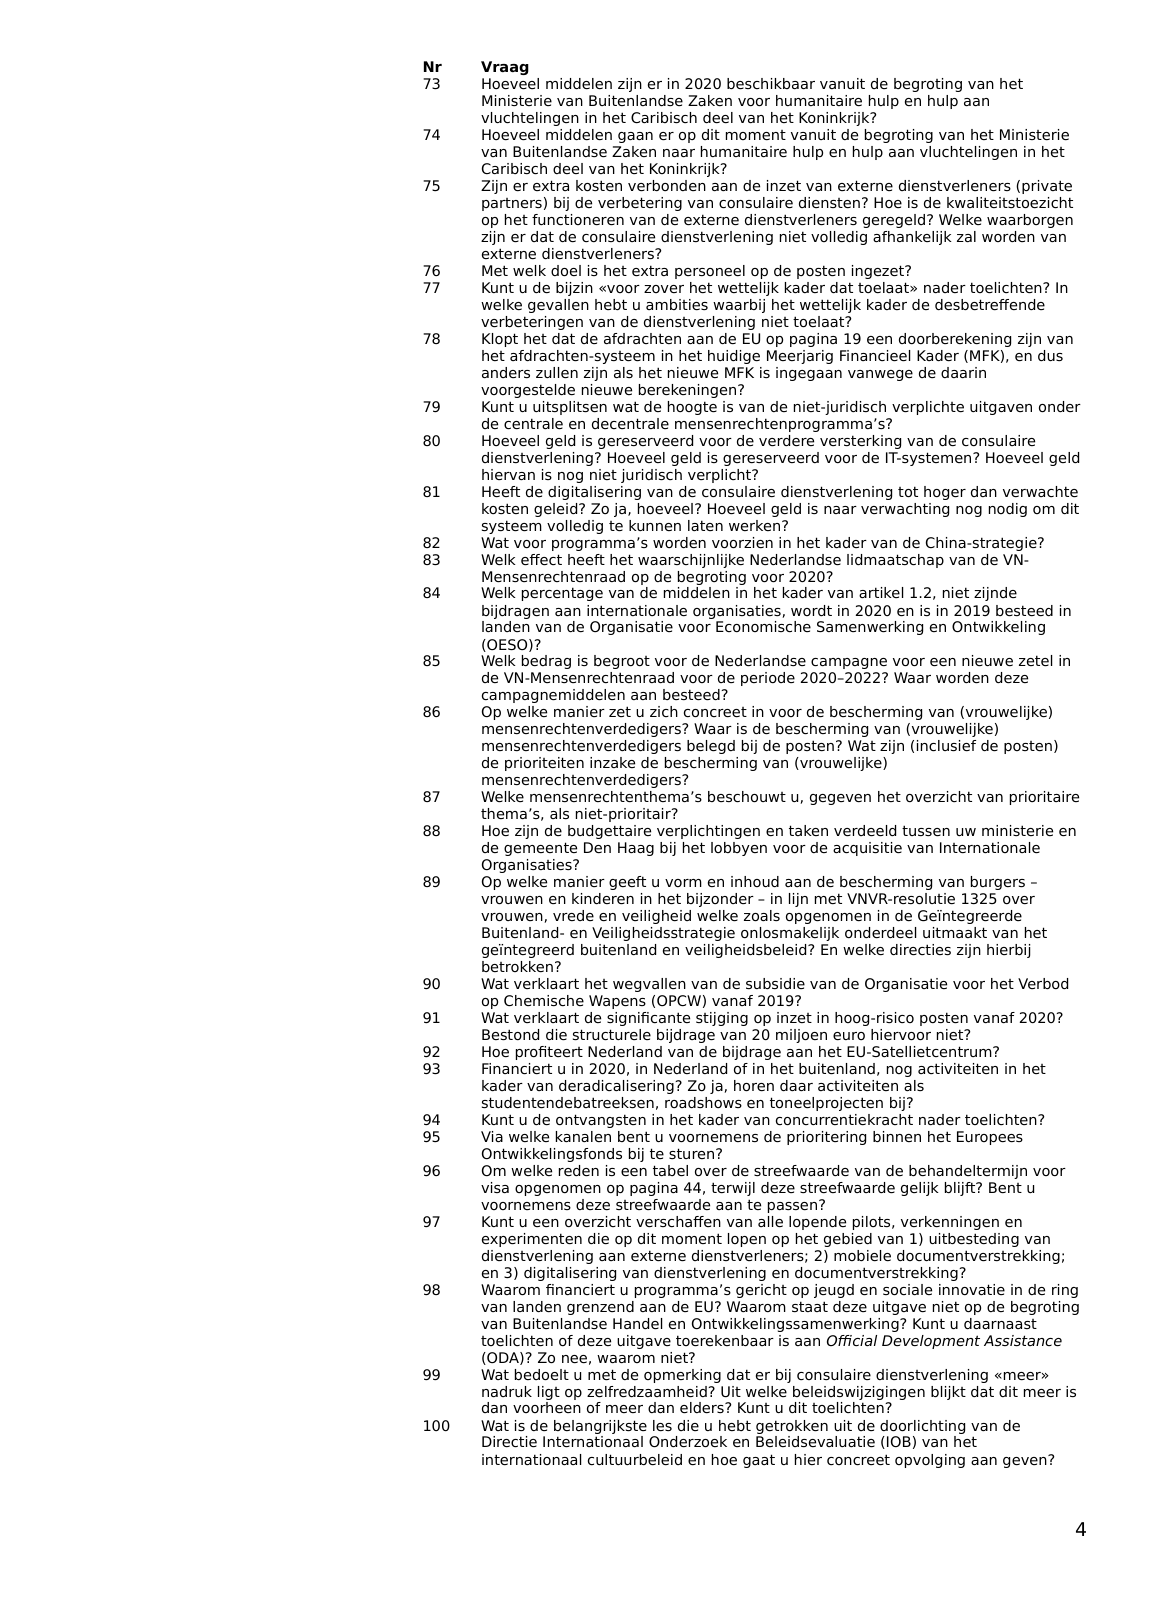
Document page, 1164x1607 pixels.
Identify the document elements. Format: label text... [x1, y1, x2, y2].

table_cell 96 [422, 1163, 475, 1214]
table_cell 92 [422, 1044, 475, 1061]
table_cell 83 [422, 551, 475, 585]
table_cell 99 [422, 1366, 475, 1417]
table_cell Op welke manier zet u zich concreet in voor de bescherming van (vrouwelijke) mensenrechtenverdedigers? Waar is de bescherming van (vrouwelijke) mensenrechtenverdedigers belegd bij de posten? Wat zijn (inclusief de posten) de prioriteiten inzake de bescherming van (vrouwelijke) mensenrechtenverdedigers? [475, 704, 1087, 789]
table_cell 77 [422, 280, 475, 331]
table_cell 85 [422, 653, 475, 704]
table_cell 98 [422, 1282, 475, 1366]
table_cell Waarom financiert u programma’s gericht op jeugd en sociale innovatie in de ring van landen grenzend aan de EU? Waarom staat deze uitgave niet op de begroting van Buitenlandse Handel en Ontwikkelingssamenwerking? Kunt u daarnaast toelichten of deze uitgave toerekenbaar is aan Official Development Assistance (ODA)? Zo nee, waarom niet? [475, 1282, 1087, 1366]
table_cell Wat bedoelt u met de opmerking dat er bij consulaire dienstverlening «meer» nadruk ligt op zelfredzaamheid? Uit welke beleidswijzigingen blijkt dat dit meer is dan voorheen of meer dan elders? Kunt u dit toelichten? [475, 1366, 1087, 1417]
table_cell Wat voor programma’s worden voorzien in het kader van de China-strategie? [475, 535, 1087, 551]
table_cell Welke mensenrechtenthema’s beschouwt u, gegeven het overzicht van prioritaire thema’s, als niet-prioritair? [475, 789, 1087, 823]
table_cell Hoeveel middelen zijn er in 2020 beschikbaar vanuit de begroting van het Ministerie van Buitenlandse Zaken voor humanitaire hulp en hulp aan vluchtelingen in het Caribisch deel van het Koninkrijk? [475, 76, 1087, 127]
table_cell 79 [422, 399, 475, 433]
table_cell Hoe profiteert Nederland van de bijdrage aan het EU-Satellietcentrum? [475, 1044, 1087, 1061]
table_cell 97 [422, 1214, 475, 1282]
table_cell Welk percentage van de middelen in het kader van artikel 1.2, niet zijnde bijdragen aan internationale organisaties, wordt in 2020 en is in 2019 besteed in landen van de Organisatie voor Economische Samenwerking en Ontwikkeling (OESO)? [475, 585, 1087, 653]
table_cell 84 [422, 585, 475, 653]
table_cell 82 [422, 535, 475, 551]
table_cell 87 [422, 789, 475, 823]
table_cell Met welk doel is het extra personeel op de posten ingezet? [475, 263, 1087, 280]
table_cell 95 [422, 1129, 475, 1163]
table_cell Via welke kanalen bent u voornemens de prioritering binnen het Europees Ontwikkelingsfonds bij te sturen? [475, 1129, 1087, 1163]
table_cell 74 [422, 127, 475, 178]
table_cell Zijn er extra kosten verbonden aan de inzet van externe dienstverleners (private partners) bij de verbetering van consulaire diensten? Hoe is de kwaliteitstoezicht op het functioneren van de externe dienstverleners geregeld? Welke waarborgen zijn er dat de consulaire dienstverlening niet volledig afhankelijk zal worden van externe dienstverleners? [475, 178, 1087, 263]
table_cell 94 [422, 1112, 475, 1129]
table_cell 81 [422, 484, 475, 534]
table_cell Welk bedrag is begroot voor de Nederlandse campagne voor een nieuwe zetel in de VN-Mensenrechtenraad voor de periode 2020–2022? Waar worden deze campagnemiddelen aan besteed? [475, 653, 1087, 704]
table_cell 86 [422, 704, 475, 789]
table_cell 90 [422, 976, 475, 1010]
table_cell Kunt u uitsplitsen wat de hoogte is van de niet-juridisch verplichte uitgaven onder de centrale en decentrale mensenrechtenprogramma’s? [475, 399, 1087, 433]
table_cell 93 [422, 1061, 475, 1112]
table_cell Wat verklaart de significante stijging op inzet in hoog-risico posten vanaf 2020? Bestond die structurele bijdrage van 20 miljoen euro hiervoor niet? [475, 1010, 1087, 1044]
table_cell Om welke reden is een tabel over de streefwaarde van de behandeltermijn voor visa opgenomen op pagina 44, terwijl deze streefwaarde gelijk blijft? Bent u voornemens deze streefwaarde aan te passen? [475, 1163, 1087, 1214]
table_cell Hoeveel middelen gaan er op dit moment vanuit de begroting van het Ministerie van Buitenlandse Zaken naar humanitaire hulp en hulp aan vluchtelingen in het Caribisch deel van het Koninkrijk? [475, 127, 1087, 178]
table_cell Wat verklaart het wegvallen van de subsidie van de Organisatie voor het Verbod op Chemische Wapens (OPCW) vanaf 2019? [475, 976, 1087, 1010]
table_cell Hoeveel geld is gereserveerd voor de verdere versterking van de consulaire dienstverlening? Hoeveel geld is gereserveerd voor de IT-systemen? Hoeveel geld hiervan is nog niet juridisch verplicht? [475, 433, 1087, 483]
table_cell 100 [422, 1418, 475, 1468]
table_cell Op welke manier geeft u vorm en inhoud aan de bescherming van burgers – vrouwen en kinderen in het bijzonder – in lijn met VNVR-resolutie 1325 over vrouwen, vrede en veiligheid welke zoals opgenomen in de Geïntegreerde Buitenland- en Veiligheidsstrategie onlosmakelijk onderdeel uitmaakt van het geïntegreerd buitenland en veiligheidsbeleid? En welke directies zijn hierbij betrokken? [475, 874, 1087, 976]
table_cell 88 [422, 823, 475, 874]
table_header Nr [422, 59, 475, 76]
table_cell Klopt het dat de afdrachten aan de EU op pagina 19 een doorberekening zijn van het afdrachten-systeem in het huidige Meerjarig Financieel Kader (MFK), en dus anders zullen zijn als het nieuwe MFK is ingegaan vanwege de daarin voorgestelde nieuwe berekeningen? [475, 331, 1087, 399]
table_cell Hoe zijn de budgettaire verplichtingen en taken verdeeld tussen uw ministerie en de gemeente Den Haag bij het lobbyen voor de acquisitie van Internationale Organisaties? [475, 823, 1087, 874]
table_cell Wat is de belangrijkste les die u hebt getrokken uit de doorlichting van de Directie Internationaal Onderzoek en Beleidsevaluatie (IOB) van het internationaal cultuurbeleid en hoe gaat u hier concreet opvolging aan geven? [475, 1418, 1087, 1468]
table_cell Kunt u een overzicht verschaffen van alle lopende pilots, verkenningen en experimenten die op dit moment lopen op het gebied van 1) uitbesteding van dienstverlening aan externe dienstverleners; 2) mobiele documentverstrekking; en 3) digitalisering van dienstverlening en documentverstrekking? [475, 1214, 1087, 1282]
table_cell 76 [422, 263, 475, 280]
table_cell Financiert u in 2020, in Nederland of in het buitenland, nog activiteiten in het kader van deradicalisering? Zo ja, horen daar activiteiten als studentendebatreeksen, roadshows en toneelprojecten bij? [475, 1061, 1087, 1112]
table_cell 75 [422, 178, 475, 263]
table_cell Kunt u de bijzin «voor zover het wettelijk kader dat toelaat» nader toelichten? In welke gevallen hebt u ambities waarbij het wettelijk kader de desbetreffende verbeteringen van de dienstverlening niet toelaat? [475, 280, 1087, 331]
table_cell 80 [422, 433, 475, 483]
table_cell Kunt u de ontvangsten in het kader van concurrentiekracht nader toelichten? [475, 1112, 1087, 1129]
table_cell Heeft de digitalisering van de consulaire dienstverlening tot hoger dan verwachte kosten geleid? Zo ja, hoeveel? Hoeveel geld is naar verwachting nog nodig om dit systeem volledig te kunnen laten werken? [475, 484, 1087, 534]
table_cell Welk effect heeft het waarschijnlijke Nederlandse lidmaatschap van de VN-Mensenrechtenraad op de begroting voor 2020? [475, 551, 1087, 585]
table_header Vraag [475, 59, 1087, 76]
table_cell 89 [422, 874, 475, 976]
table_cell 73 [422, 76, 475, 127]
table_cell 78 [422, 331, 475, 399]
table_cell 91 [422, 1010, 475, 1044]
